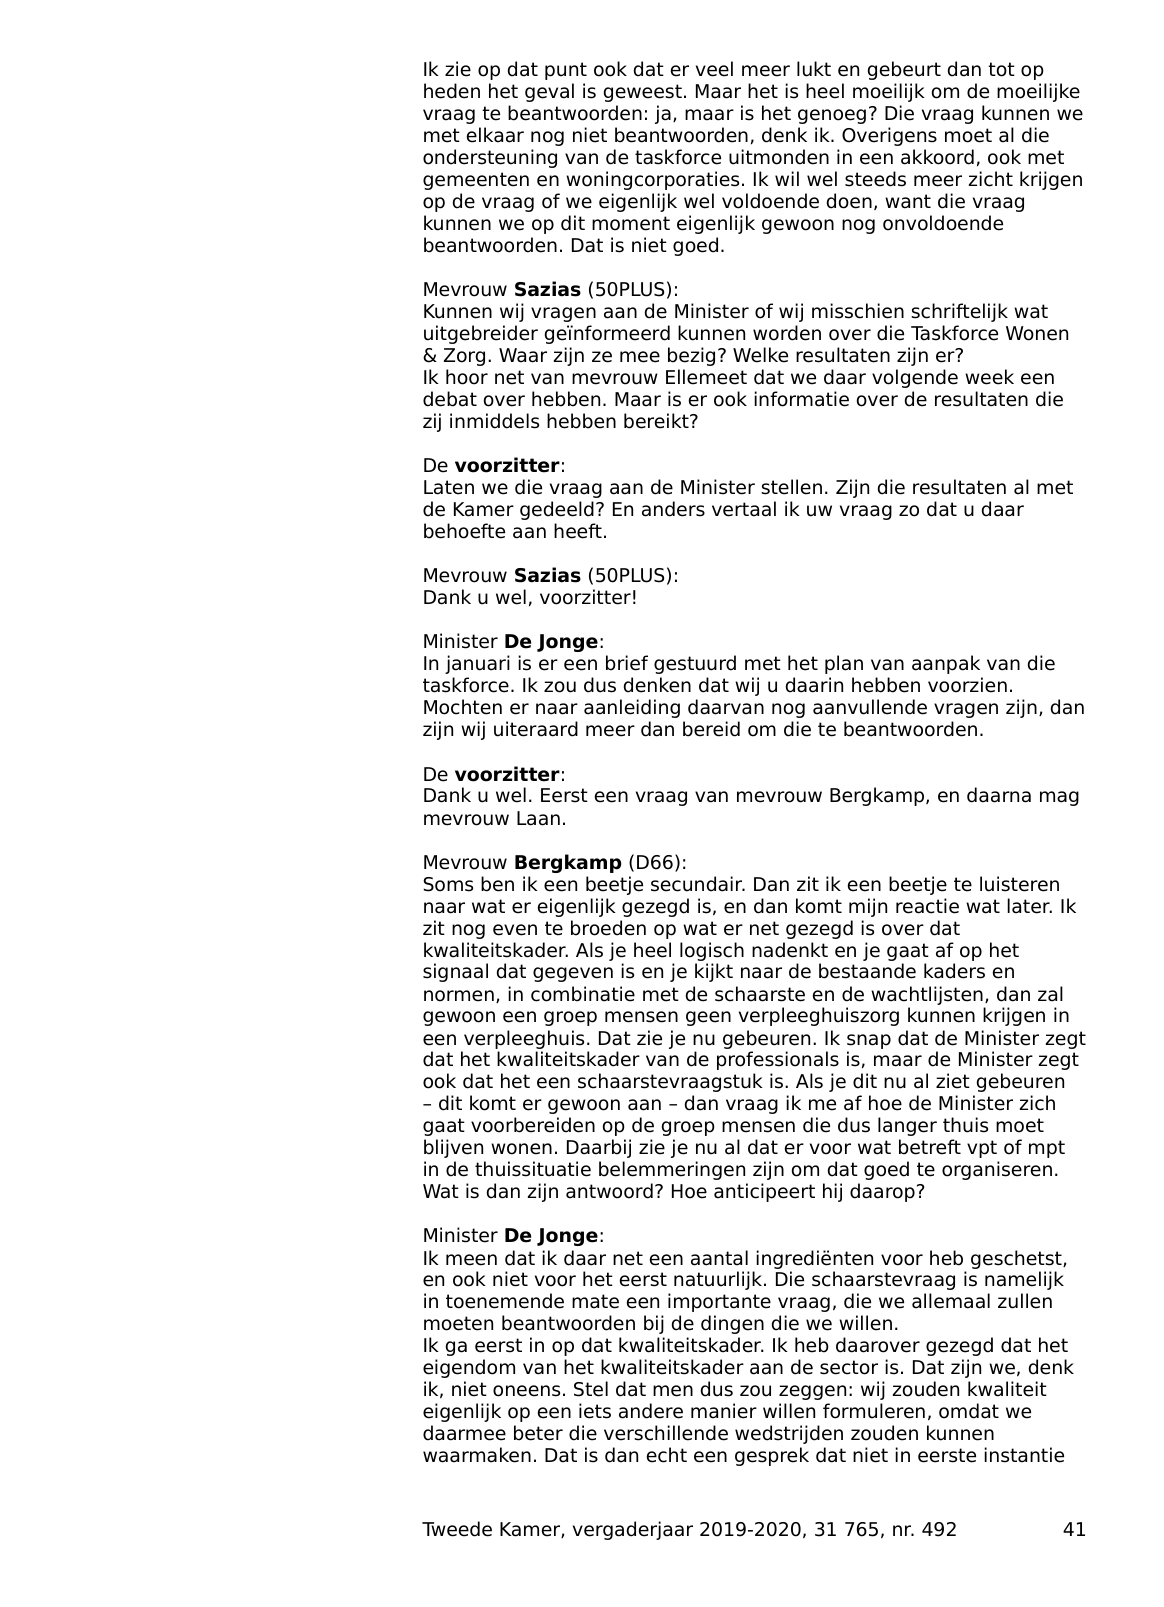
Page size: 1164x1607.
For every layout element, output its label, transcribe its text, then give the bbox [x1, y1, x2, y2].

text Mevrouw Sazias (50PLUS): [422, 279, 1087, 301]
text Ik meen dat ik daar net een aantal ingrediënten voor heb geschetst, en ook niet voor het eerst natuurlijk. Die schaarstevraag is namelijk in toenemende mate een importante vraag, die we allemaal zullen moeten beantwoorden bij de dingen die we willen. [422, 1247, 1087, 1335]
text Minister De Jonge: [422, 1225, 1087, 1247]
text Kunnen wij vragen aan de Minister of wij misschien schriftelijk wat uitgebreider geïnformeerd kunnen worden over die Taskforce Wonen & Zorg. Waar zijn ze mee bezig? Welke resultaten zijn er? [422, 301, 1087, 367]
text Minister De Jonge: [422, 631, 1087, 653]
text Ik hoor net van mevrouw Ellemeet dat we daar volgende week een debat over hebben. Maar is er ook informatie over de resultaten die zij inmiddels hebben bereikt? [422, 367, 1087, 433]
text Dank u wel. Eerst een vraag van mevrouw Bergkamp, en daarna mag mevrouw Laan. [422, 785, 1087, 829]
text Ik zie op dat punt ook dat er veel meer lukt en gebeurt dan tot op heden het geval is geweest. Maar het is heel moeilijk om de moeilijke vraag te beantwoorden: ja, maar is het genoeg? Die vraag kunnen we met elkaar nog niet beantwoorden, denk ik. Overigens moet al die ondersteuning van de taskforce uitmonden in een akkoord, ook met gemeenten en woningcorporaties. Ik wil wel steeds meer zicht krijgen op de vraag of we eigenlijk wel voldoende doen, want die vraag kunnen we op dit moment eigenlijk gewoon nog onvoldoende beantwoorden. Dat is niet goed. [422, 59, 1087, 257]
text Ik ga eerst in op dat kwaliteitskader. Ik heb daarover gezegd dat het eigendom van het kwaliteitskader aan de sector is. Dat zijn we, denk ik, niet oneens. Stel dat men dus zou zeggen: wij zouden kwaliteit eigenlijk op een iets andere manier willen formuleren, omdat we daarmee beter die verschillende wedstrijden zouden kunnen waarmaken. Dat is dan echt een gesprek dat niet in eerste instantie [422, 1335, 1087, 1467]
text In januari is er een brief gestuurd met het plan van aanpak van die taskforce. Ik zou dus denken dat wij u daarin hebben voorzien. Mochten er naar aanleiding daarvan nog aanvullende vragen zijn, dan zijn wij uiteraard meer dan bereid om die te beantwoorden. [422, 653, 1087, 741]
text Mevrouw Sazias (50PLUS): [422, 565, 1087, 587]
text Dank u wel, voorzitter! [422, 587, 1087, 609]
text De voorzitter: [422, 763, 1087, 785]
text De voorzitter: [422, 455, 1087, 477]
text Soms ben ik een beetje secundair. Dan zit ik een beetje te luisteren naar wat er eigenlijk gezegd is, en dan komt mijn reactie wat later. Ik zit nog even te broeden op wat er net gezegd is over dat kwaliteitskader. Als je heel logisch nadenkt en je gaat af op het signaal dat gegeven is en je kijkt naar de bestaande kaders en normen, in combinatie met de schaarste en de wachtlijsten, dan zal gewoon een groep mensen geen verpleeghuiszorg kunnen krijgen in een verpleeghuis. Dat zie je nu gebeuren. Ik snap dat de Minister zegt dat het kwaliteitskader van de professionals is, maar de Minister zegt ook dat het een schaarstevraagstuk is. Als je dit nu al ziet gebeuren – dit komt er gewoon aan – dan vraag ik me af hoe de Minister zich gaat voorbereiden op de groep mensen die dus langer thuis moet blijven wonen. Daarbij zie je nu al dat er voor wat betreft vpt of mpt in de thuissituatie belemmeringen zijn om dat goed te organiseren. Wat is dan zijn antwoord? Hoe anticipeert hij daarop? [422, 873, 1087, 1203]
text Mevrouw Bergkamp (D66): [422, 852, 1087, 873]
text Laten we die vraag aan de Minister stellen. Zijn die resultaten al met de Kamer gedeeld? En anders vertaal ik uw vraag zo dat u daar behoefte aan heeft. [422, 477, 1087, 543]
